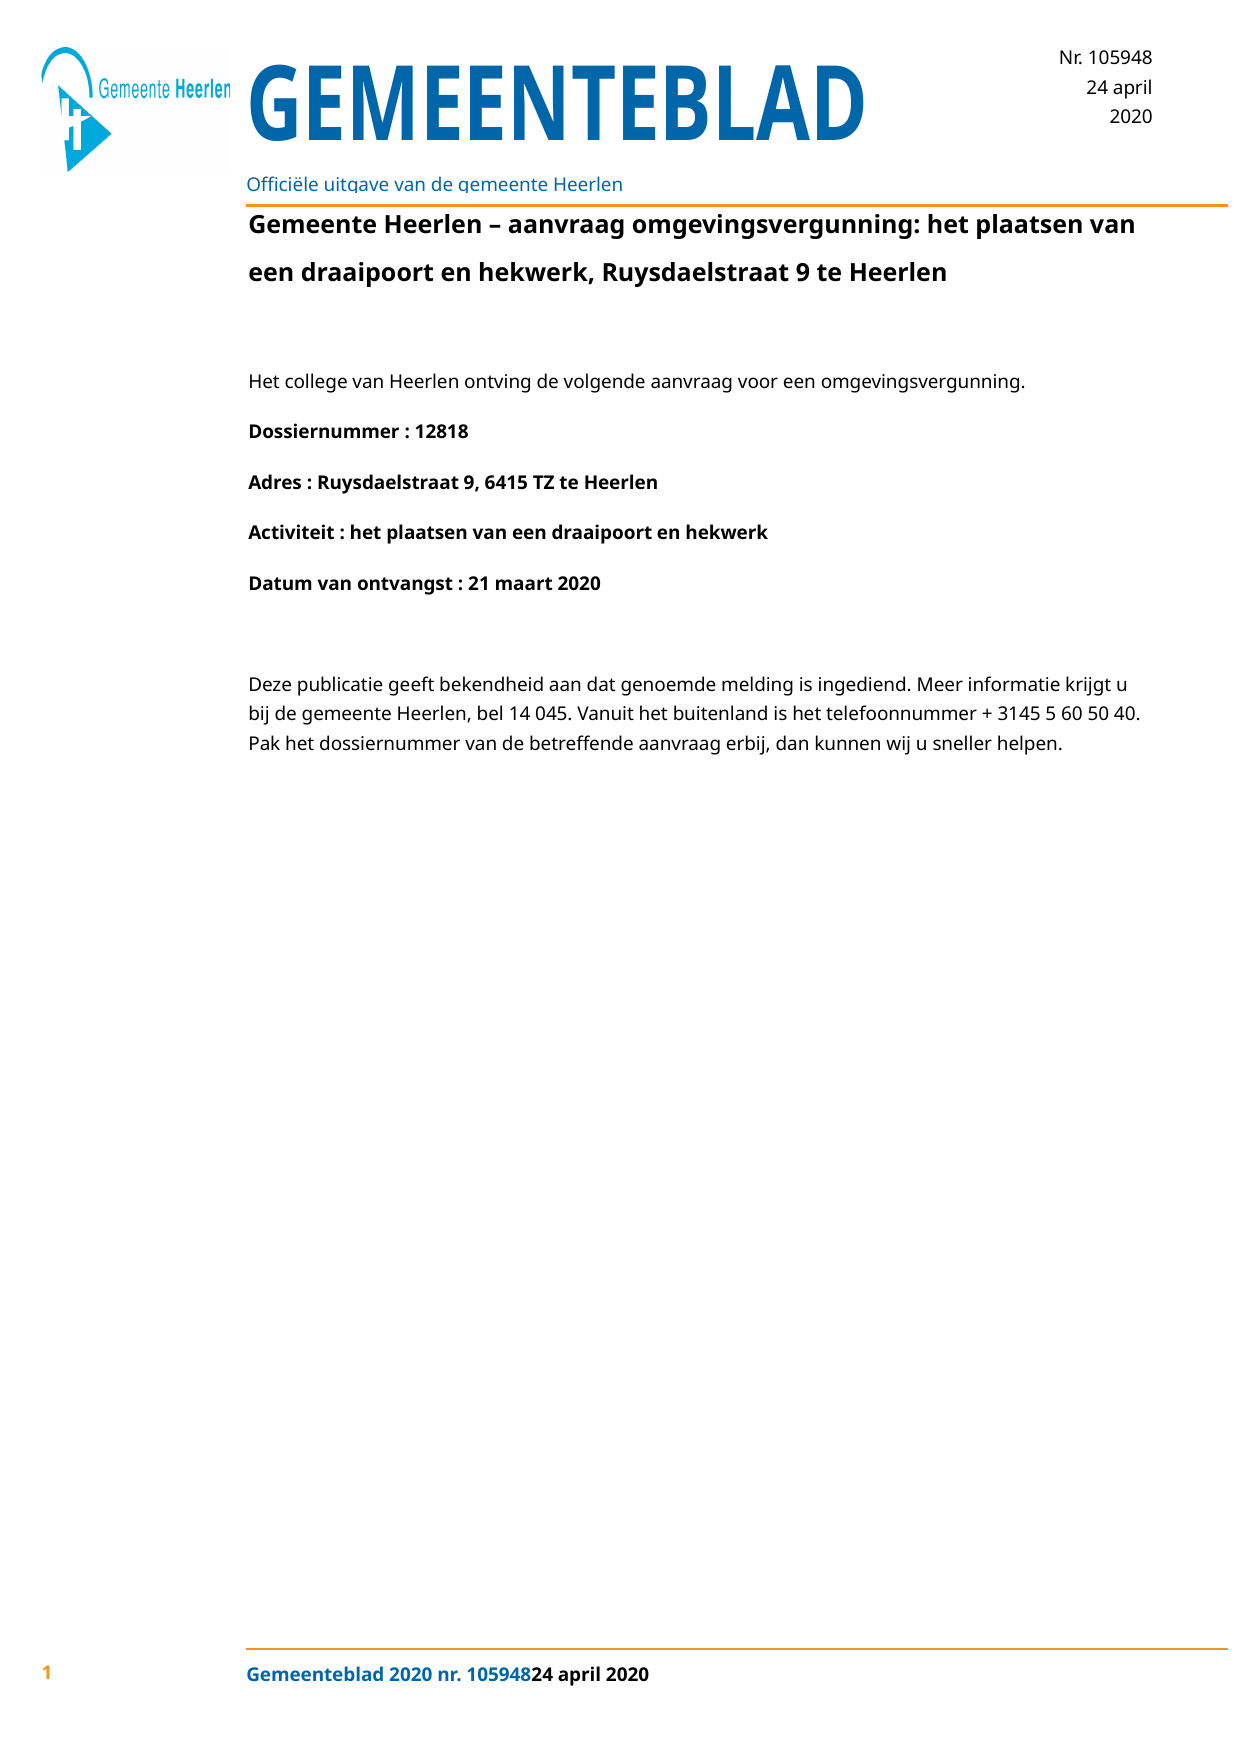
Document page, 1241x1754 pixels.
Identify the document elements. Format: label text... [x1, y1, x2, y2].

text Activiteit : het plaatsen van een draaipoort en hekwerk [248, 519, 1152, 545]
text Datum van ontvangst : 21 maart 2020 [248, 570, 1152, 596]
text Adres : Ruysdaelstraat 9, 6415 TZ te Heerlen [248, 469, 1152, 495]
text Dossiernummer : 12818 [248, 419, 1152, 444]
picture [41, 47, 231, 172]
text Het college van Heerlen ontving de volgende aanvraag voor een omgevingsvergunning. [248, 368, 1152, 394]
picture [41, 47, 59, 70]
text Deze publicatie geeft bekendheid aan dat genoemde melding is ingediend. Meer informatie krijgt u bij de gemeente Heerlen, bel 14 045. Vanuit het buitenland is het telefoonnummer + 3145 5 60 50 40. Pak het dossiernummer van de betreffende aanvraag erbij, dan kunnen wij u sneller helpen. [248, 671, 1152, 756]
text Gemeente Heerlen – aanvraag omgevingsvergunning: het plaatsen van een draaipoort en hekwerk, Ruysdaelstraat 9 te Heerlen [248, 207, 1152, 288]
